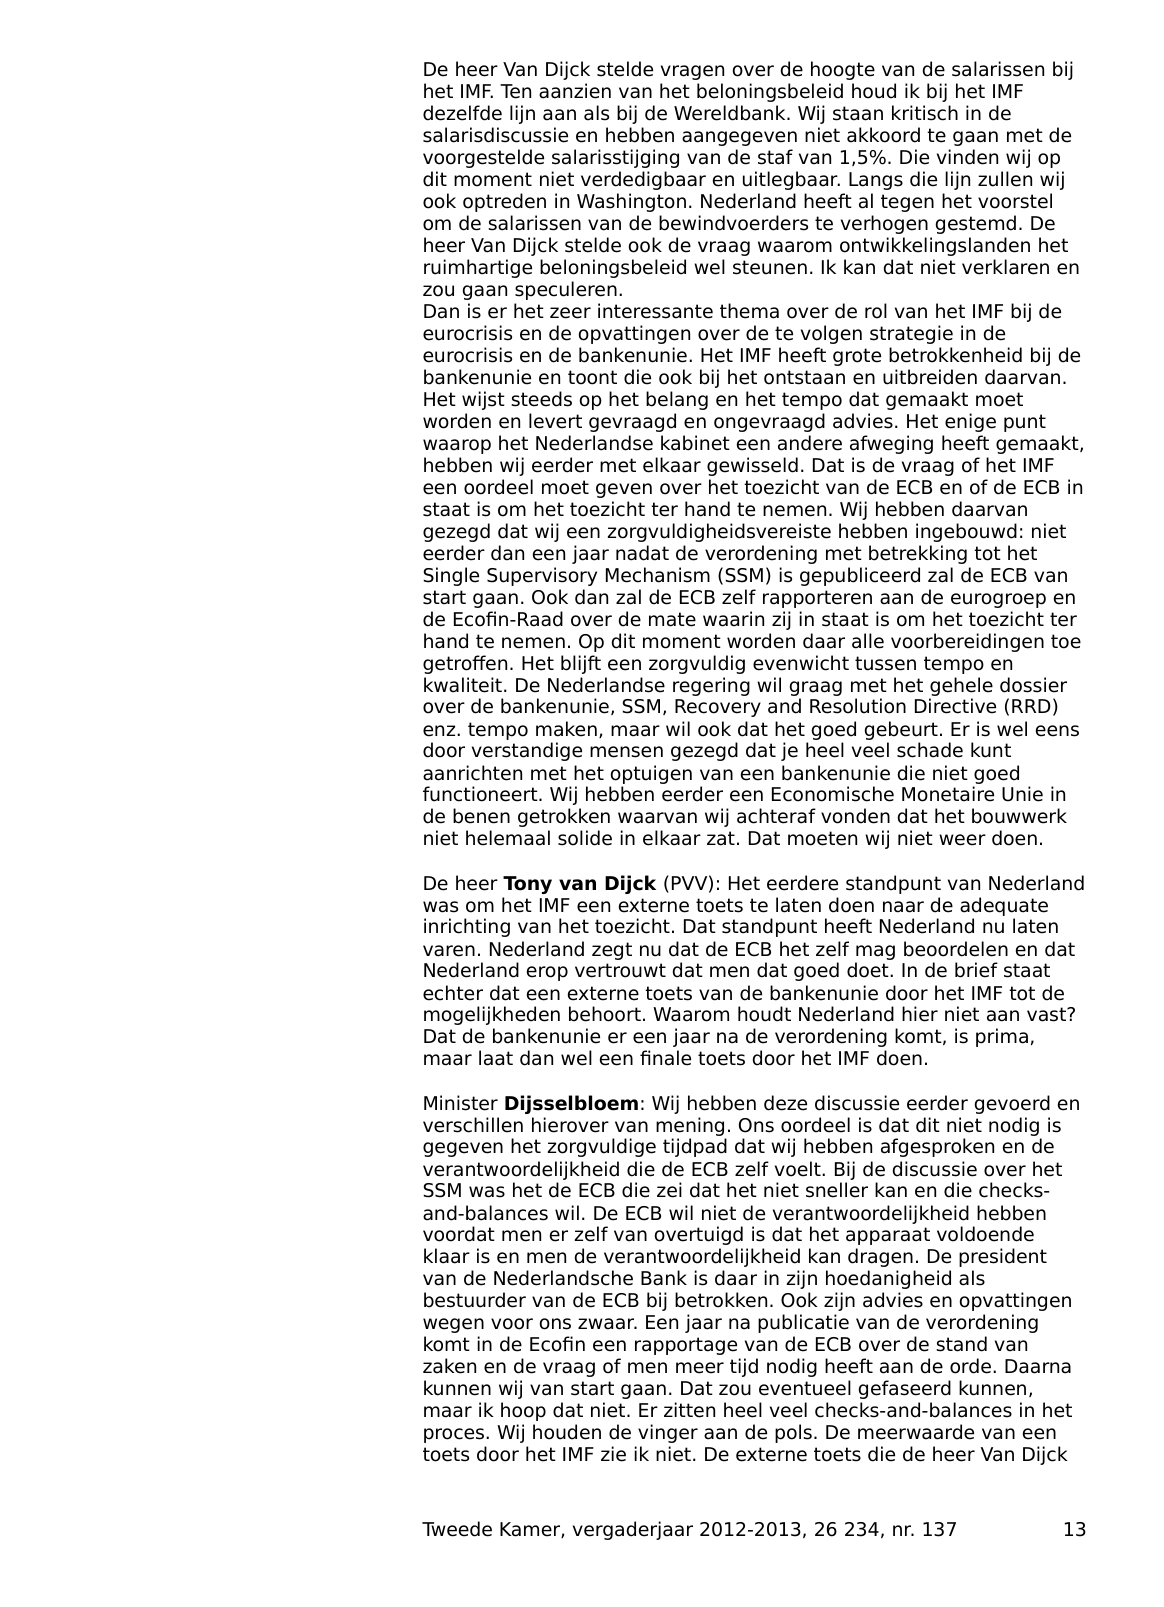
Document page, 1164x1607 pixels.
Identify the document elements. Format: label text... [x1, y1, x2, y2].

text Minister Dijsselbloem: Wij hebben deze discussie eerder gevoerd en verschillen hierover van mening. Ons oordeel is dat dit niet nodig is gegeven het zorgvuldige tijdpad dat wij hebben afgesproken en de verantwoordelijkheid die de ECB zelf voelt. Bij de discussie over het SSM was het de ECB die zei dat het niet sneller kan en die checks-and-balances wil. De ECB wil niet de verantwoordelijkheid hebben voordat men er zelf van overtuigd is dat het apparaat voldoende klaar is en men de verantwoordelijkheid kan dragen. De president van de Nederlandsche Bank is daar in zijn hoedanigheid als bestuurder van de ECB bij betrokken. Ook zijn advies en opvattingen wegen voor ons zwaar. Een jaar na publicatie van de verordening komt in de Ecofin een rapportage van de ECB over de stand van zaken en de vraag of men meer tijd nodig heeft aan de orde. Daarna kunnen wij van start gaan. Dat zou eventueel gefaseerd kunnen, maar ik hoop dat niet. Er zitten heel veel checks-and-balances in het proces. Wij houden de vinger aan de pols. De meerwaarde van een toets door het IMF zie ik niet. De externe toets die de heer Van Dijck [422, 1092, 1087, 1466]
text Dan is er het zeer interessante thema over de rol van het IMF bij de eurocrisis en de opvattingen over de te volgen strategie in de eurocrisis en de bankenunie. Het IMF heeft grote betrokkenheid bij de bankenunie en toont die ook bij het ontstaan en uitbreiden daarvan. Het wijst steeds op het belang en het tempo dat gemaakt moet worden en levert gevraagd en ongevraagd advies. Het enige punt waarop het Nederlandse kabinet een andere afweging heeft gemaakt, hebben wij eerder met elkaar gewisseld. Dat is de vraag of het IMF een oordeel moet geven over het toezicht van de ECB en of de ECB in staat is om het toezicht ter hand te nemen. Wij hebben daarvan gezegd dat wij een zorgvuldigheidsvereiste hebben ingebouwd: niet eerder dan een jaar nadat de verordening met betrekking tot het Single Supervisory Mechanism (SSM) is gepubliceerd zal de ECB van start gaan. Ook dan zal de ECB zelf rapporteren aan de eurogroep en de Ecofin-Raad over de mate waarin zij in staat is om het toezicht ter hand te nemen. Op dit moment worden daar alle voorbereidingen toe getroffen. Het blijft een zorgvuldig evenwicht tussen tempo en kwaliteit. De Nederlandse regering wil graag met het gehele dossier over de bankenunie, SSM, Recovery and Resolution Directive (RRD) enz. tempo maken, maar wil ook dat het goed gebeurt. Er is wel eens door verstandige mensen gezegd dat je heel veel schade kunt aanrichten met het optuigen van een bankenunie die niet goed functioneert. Wij hebben eerder een Economische Monetaire Unie in de benen getrokken waarvan wij achteraf vonden dat het bouwwerk niet helemaal solide in elkaar zat. Dat moeten wij niet weer doen. [422, 301, 1087, 850]
text De heer Tony van Dijck (PVV): Het eerdere standpunt van Nederland was om het IMF een externe toets te laten doen naar de adequate inrichting van het toezicht. Dat standpunt heeft Nederland nu laten varen. Nederland zegt nu dat de ECB het zelf mag beoordelen en dat Nederland erop vertrouwt dat men dat goed doet. In de brief staat echter dat een externe toets van de bankenunie door het IMF tot de mogelijkheden behoort. Waarom houdt Nederland hier niet aan vast? Dat de bankenunie er een jaar na de verordening komt, is prima, maar laat dan wel een finale toets door het IMF doen. [422, 872, 1087, 1070]
text De heer Van Dijck stelde vragen over de hoogte van de salarissen bij het IMF. Ten aanzien van het beloningsbeleid houd ik bij het IMF dezelfde lijn aan als bij de Wereldbank. Wij staan kritisch in de salarisdiscussie en hebben aangegeven niet akkoord te gaan met de voorgestelde salarisstijging van de staf van 1,5%. Die vinden wij op dit moment niet verdedigbaar en uitlegbaar. Langs die lijn zullen wij ook optreden in Washington. Nederland heeft al tegen het voorstel om de salarissen van de bewindvoerders te verhogen gestemd. De heer Van Dijck stelde ook de vraag waarom ontwikkelingslanden het ruimhartige beloningsbeleid wel steunen. Ik kan dat niet verklaren en zou gaan speculeren. [422, 59, 1087, 301]
